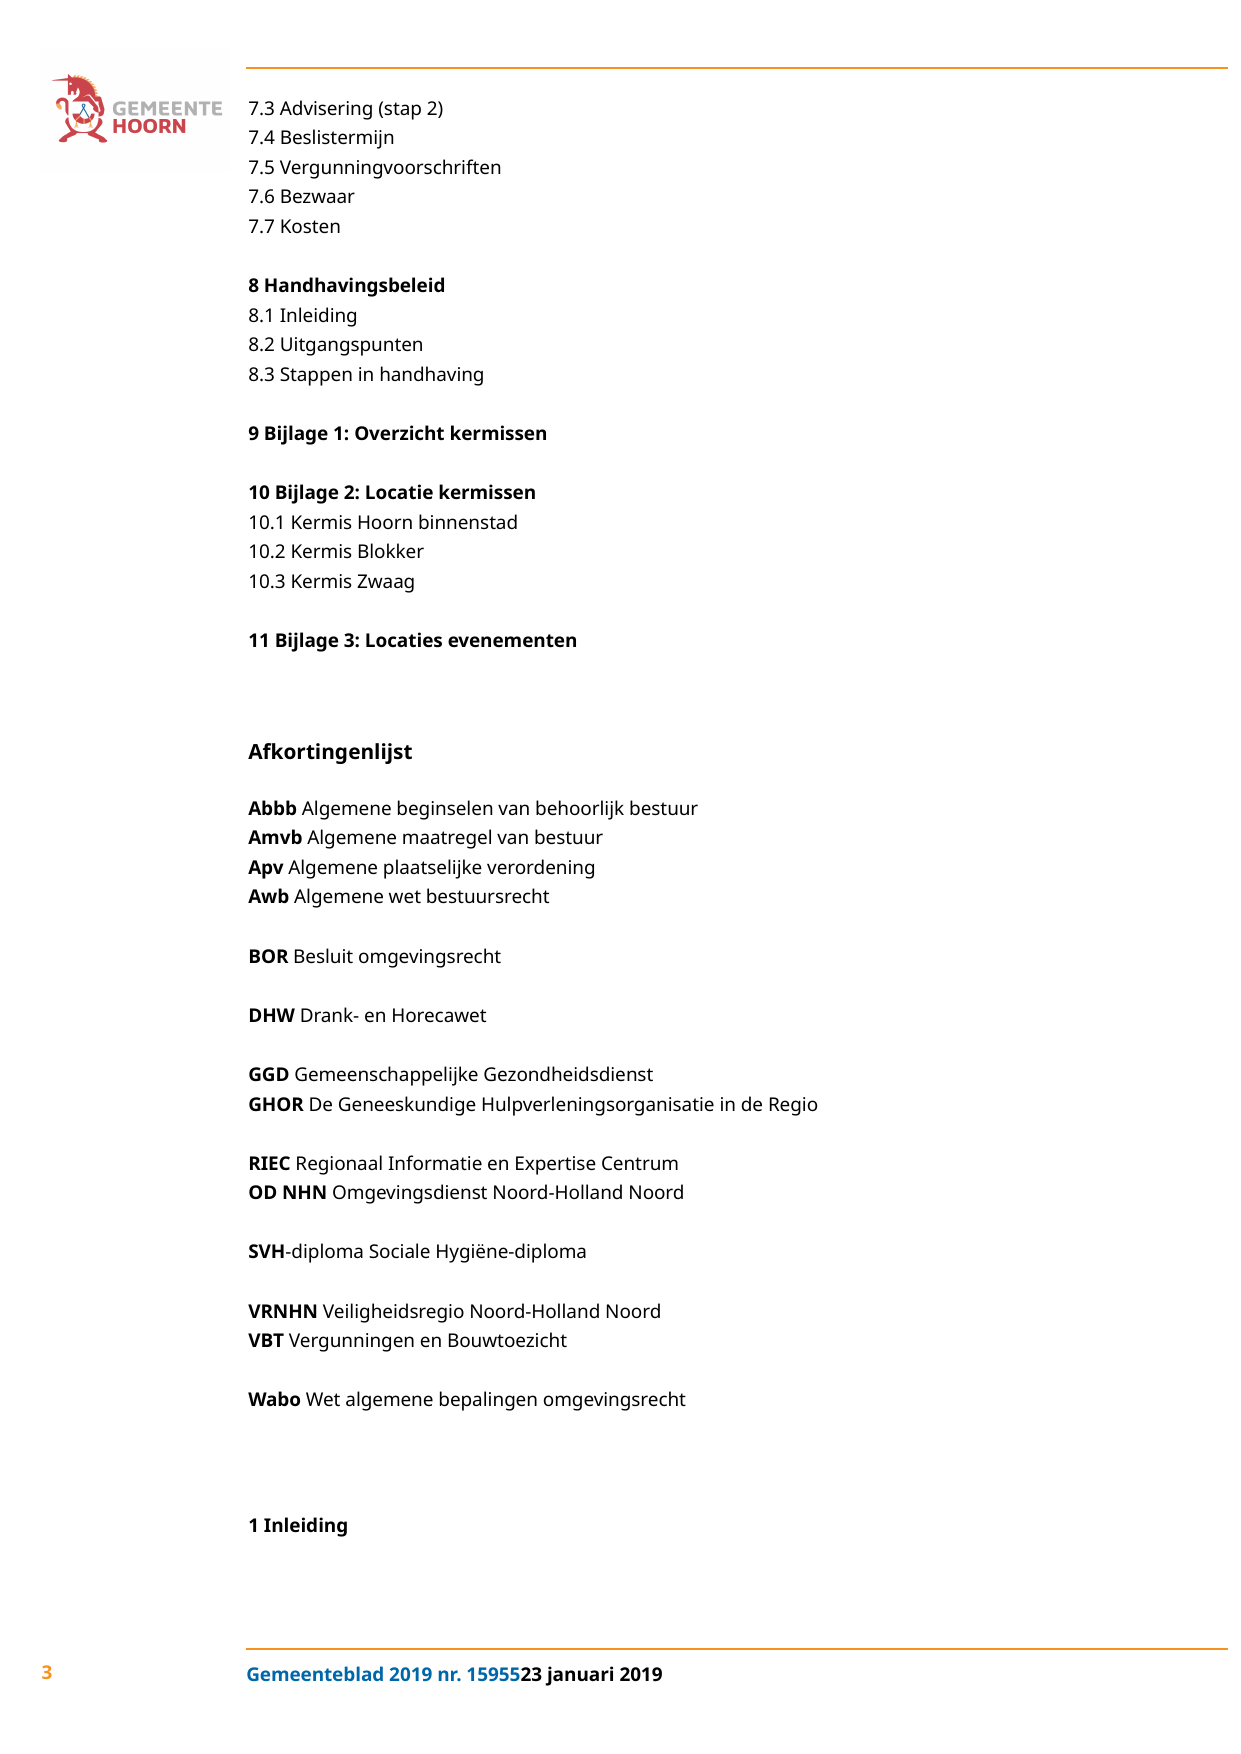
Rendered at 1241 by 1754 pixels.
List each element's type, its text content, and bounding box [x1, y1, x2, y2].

text Apv Algemene plaatselijke verordening [248, 854, 1152, 880]
text 10.2 Kermis Blokker [248, 538, 1152, 564]
text Wabo Wet algemene bepalingen omgevingsrecht [248, 1387, 1152, 1412]
text 10.3 Kermis Zwaag [248, 568, 1152, 594]
text GHOR De Geneeskundige Hulpverleningsorganisatie in de Regio [248, 1091, 1152, 1116]
text 7.4 Beslistermijn [248, 124, 1152, 150]
text 8.1 Inleiding [248, 302, 1152, 328]
text 8 Handhavingsbeleid [248, 272, 1152, 298]
text 9 Bijlage 1: Overzicht kermissen [248, 420, 1152, 446]
text DHW Drank- en Horecawet [248, 1002, 1152, 1028]
text Amvb Algemene maatregel van bestuur [248, 824, 1152, 850]
text Afkortingenlijst [248, 737, 1152, 765]
text OD NHN Omgevingsdienst Noord-Holland Noord [248, 1179, 1152, 1205]
text VRNHN Veiligheidsregio Noord-Holland Noord [248, 1298, 1152, 1323]
text 10.1 Kermis Hoorn binnenstad [248, 509, 1152, 535]
text GGD Gemeenschappelijke Gezondheidsdienst [248, 1061, 1152, 1087]
text 8.3 Stappen in handhaving [248, 361, 1152, 387]
text VBT Vergunningen en Bouwtoezicht [248, 1327, 1152, 1353]
text 8.2 Uitgangspunten [248, 331, 1152, 357]
text 7.6 Bezwaar [248, 183, 1152, 209]
text 11 Bijlage 3: Locaties evenementen [248, 627, 1152, 653]
text 1 Inleiding [248, 1512, 1152, 1538]
text 10 Bijlage 2: Locatie kermissen [248, 479, 1152, 505]
text 7.3 Advisering (stap 2) [248, 95, 1152, 121]
text 7.7 Kosten [248, 213, 1152, 239]
text Awb Algemene wet bestuursrecht [248, 884, 1152, 909]
picture [41, 47, 231, 172]
text RIEC Regionaal Informatie en Expertise Centrum [248, 1150, 1152, 1176]
text Abbb Algemene beginselen van behoorlijk bestuur [248, 795, 1152, 821]
text BOR Besluit omgevingsrecht [248, 943, 1152, 968]
text SVH-diploma Sociale Hygiëne-diploma [248, 1239, 1152, 1264]
text 7.5 Vergunningvoorschriften [248, 154, 1152, 180]
